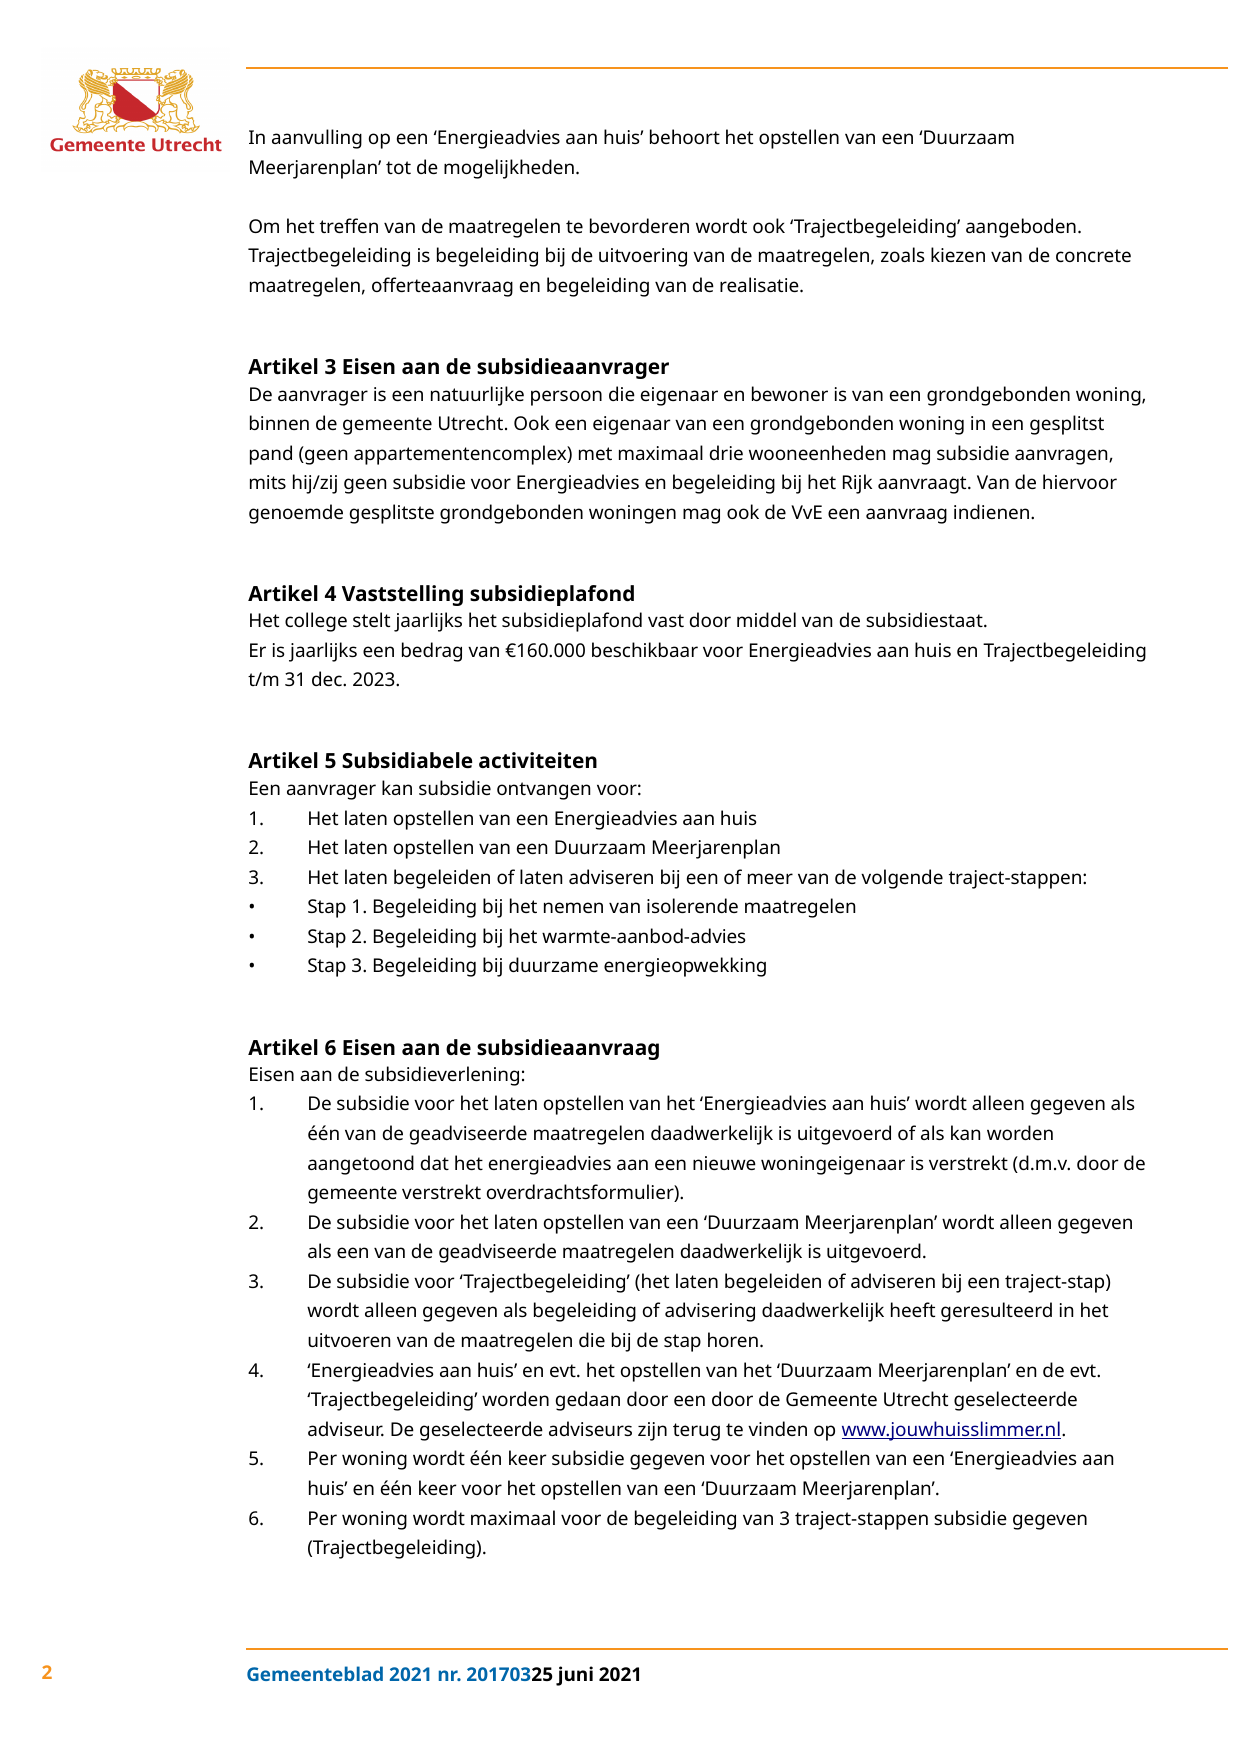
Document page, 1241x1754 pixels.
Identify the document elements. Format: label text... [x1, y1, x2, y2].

list Per woning wordt één keer subsidie gegeven voor het opstellen van een ‘Energieadvies aan huis’ en één keer voor het opstellen van een ‘Duurzaam Meerjarenplan’. [248, 1446, 1152, 1501]
text In aanvulling op een ‘Energieadvies aan huis’ behoort het opstellen van een ‘Duurzaam Meerjarenplan’ tot de mogelijkheden. [248, 124, 1152, 180]
list Het laten opstellen van een Duurzaam Meerjarenplan [248, 834, 1152, 860]
list Stap 2. Begeleiding bij het warmte-aanbod-advies [248, 923, 1152, 949]
text Het college stelt jaarlijks het subsidieplafond vast door middel van de subsidiestaat. [248, 607, 1152, 633]
list De subsidie voor het laten opstellen van het ‘Energieadvies aan huis’ wordt alleen gegeven als één van de geadviseerde maatregelen daadwerkelijk is uitgevoerd of als kan worden aangetoond dat het energieadvies aan een nieuwe woningeigenaar is verstrekt (d.m.v. door de gemeente verstrekt overdrachtsformulier). [248, 1091, 1152, 1205]
list De subsidie voor ‘Trajectbegeleiding’ (het laten begeleiden of adviseren bij een traject-stap) wordt alleen gegeven als begeleiding of advisering daadwerkelijk heeft geresulteerd in het uitvoeren van de maatregelen die bij de stap horen. [248, 1268, 1152, 1353]
text Eisen aan de subsidieverlening: [248, 1061, 1152, 1087]
list Stap 1. Begeleiding bij het nemen van isolerende maatregelen [248, 893, 1152, 919]
text Artikel 5 Subsidiabele activiteiten [248, 747, 1152, 775]
text Artikel 6 Eisen aan de subsidieaanvraag [248, 1033, 1152, 1061]
text Een aanvrager kan subsidie ontvangen voor: [248, 775, 1152, 801]
list Per woning wordt maximaal voor de begeleiding van 3 traject-stappen subsidie gegeven (Trajectbegeleiding). [248, 1505, 1152, 1560]
list Stap 3. Begeleiding bij duurzame energieopwekking [248, 953, 1152, 978]
list Het laten opstellen van een Energieadvies aan huis [248, 805, 1152, 830]
list De subsidie voor het laten opstellen van een ‘Duurzaam Meerjarenplan’ wordt alleen gegeven als een van de geadviseerde maatregelen daadwerkelijk is uitgevoerd. [248, 1209, 1152, 1264]
text Er is jaarlijks een bedrag van €160.000 beschikbaar voor Energieadvies aan huis en Trajectbegeleiding t/m 31 dec. 2023. [248, 637, 1152, 692]
list Het laten begeleiden of laten adviseren bij een of meer van de volgende traject-stappen: [248, 864, 1152, 889]
text Artikel 3 Eisen aan de subsidieaanvrager [248, 352, 1152, 381]
text Artikel 4 Vaststelling subsidieplafond [248, 579, 1152, 607]
list ‘Energieadvies aan huis’ en evt. het opstellen van het ‘Duurzaam Meerjarenplan’ en de evt. ‘Trajectbegeleiding’ worden gedaan door een door de Gemeente Utrecht geselecteerde adviseur. De geselecteerde adviseurs zijn terug te vinden op www.jouwhuisslimmer.nl. [248, 1357, 1152, 1442]
text Om het treffen van de maatregelen te bevorderen wordt ook ‘Trajectbegeleiding’ aangeboden. Trajectbegeleiding is begeleiding bij de uitvoering van de maatregelen, zoals kiezen van de concrete maatregelen, offerteaanvraag en begeleiding van de realisatie. [248, 213, 1152, 298]
picture [41, 47, 231, 172]
text De aanvrager is een natuurlijke persoon die eigenaar en bewoner is van een grondgebonden woning, binnen de gemeente Utrecht. Ook een eigenaar van een grondgebonden woning in een gesplitst pand (geen appartementencomplex) met maximaal drie wooneenheden mag subsidie aanvragen, mits hij/zij geen subsidie voor Energieadvies en begeleiding bij het Rijk aanvraagt. Van de hiervoor genoemde gesplitste grondgebonden woningen mag ook de VvE een aanvraag indienen. [248, 381, 1152, 525]
